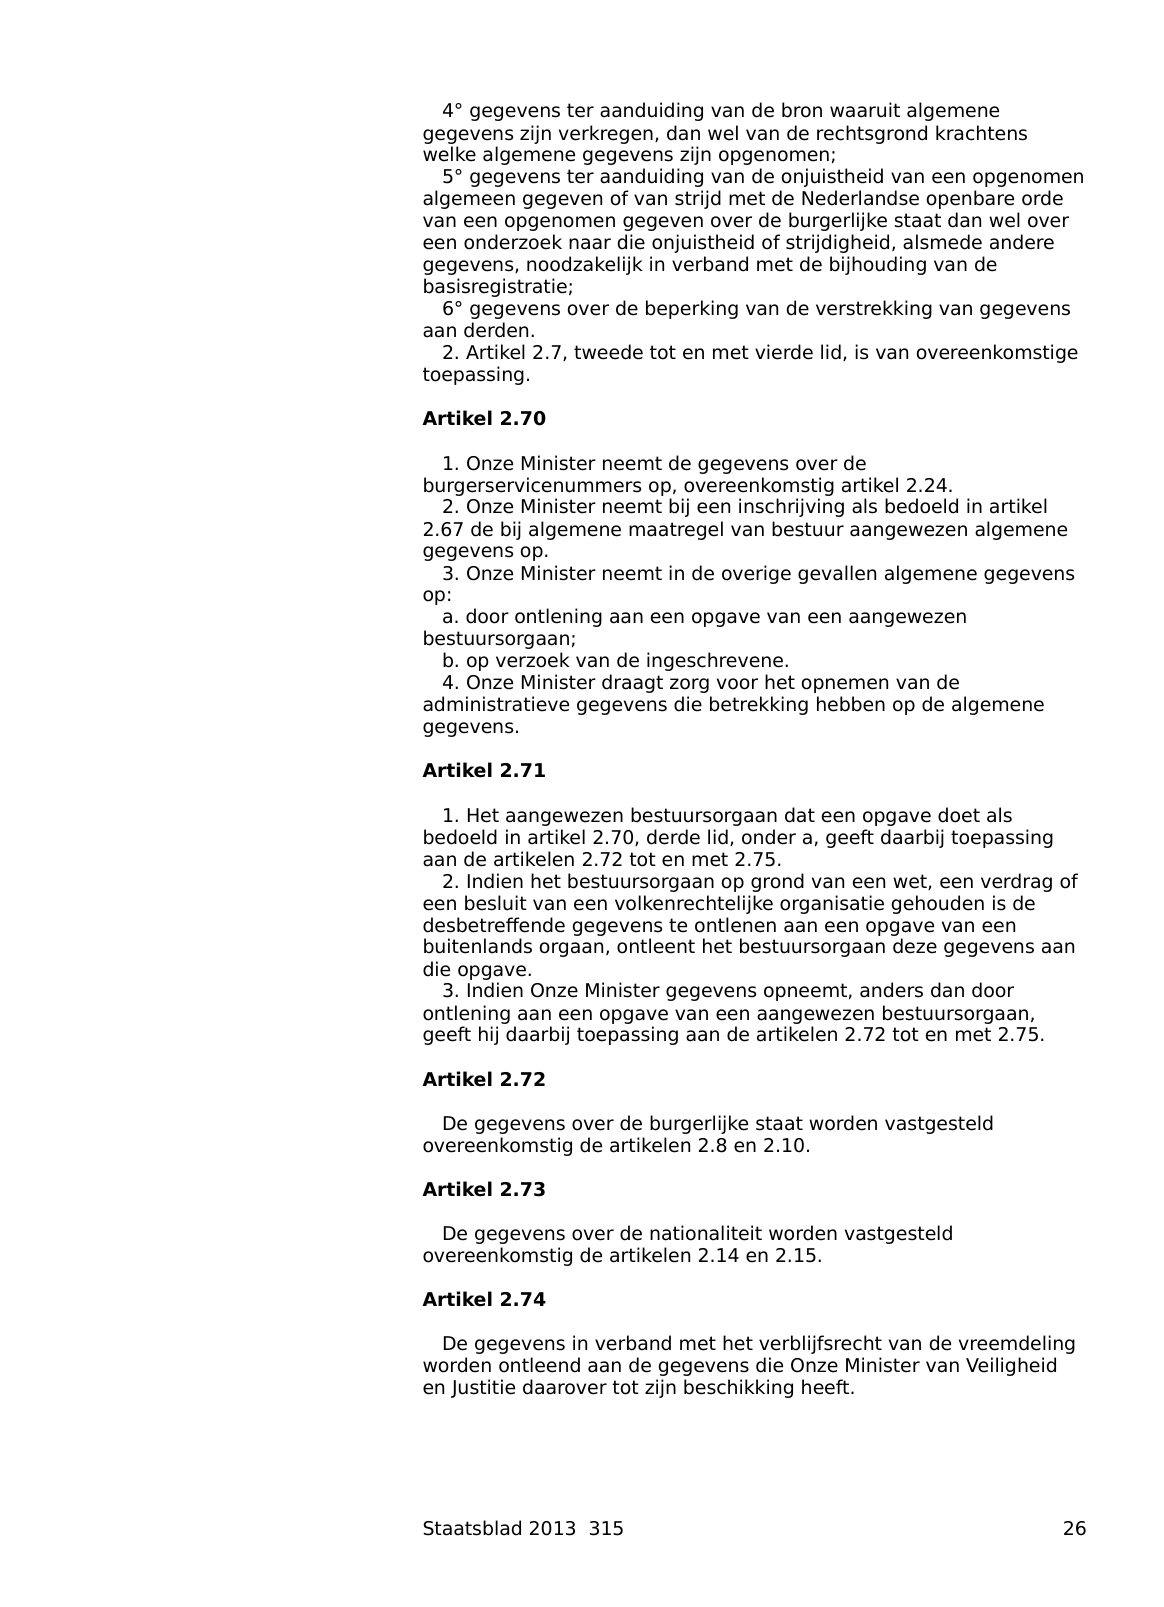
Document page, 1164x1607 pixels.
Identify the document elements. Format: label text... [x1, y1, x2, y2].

text 3. Indien Onze Minister gegevens opneemt, anders dan door ontlening aan een opgave van een aangewezen bestuursorgaan, geeft hij daarbij toepassing aan de artikelen 2.72 tot en met 2.75. [422, 980, 1087, 1046]
text 2. Artikel 2.7, tweede tot en met vierde lid, is van overeenkomstige toepassing. [422, 342, 1087, 386]
text 4. Onze Minister draagt zorg voor het opnemen van de administratieve gegevens die betrekking hebben op de algemene gegevens. [422, 672, 1087, 738]
text 2. Indien het bestuursorgaan op grond van een wet, een verdrag of een besluit van een volkenrechtelijke organisatie gehouden is de desbetreffende gegevens te ontlenen aan een opgave van een buitenlands orgaan, ontleent het bestuursorgaan deze gegevens aan die opgave. [422, 871, 1087, 980]
subtitle Artikel 2.73 [422, 1179, 1087, 1201]
text 1. Het aangewezen bestuursorgaan dat een opgave doet als bedoeld in artikel 2.70, derde lid, onder a, geeft daarbij toepassing aan de artikelen 2.72 tot en met 2.75. [422, 804, 1087, 871]
text De gegevens in verband met het verblijfsrecht van de vreemdeling worden ontleend aan de gegevens die Onze Minister van Veiligheid en Justitie daarover tot zijn beschikking heeft. [422, 1333, 1087, 1399]
text b. op verzoek van de ingeschrevene. [422, 650, 1087, 672]
text 6° gegevens over de beperking van de verstrekking van gegevens aan derden. [422, 298, 1087, 342]
text 1. Onze Minister neemt de gegevens over de burgerservicenummers op, overeenkomstig artikel 2.24. [422, 452, 1087, 496]
subtitle Artikel 2.74 [422, 1289, 1087, 1311]
text De gegevens over de nationaliteit worden vastgesteld overeenkomstig de artikelen 2.14 en 2.15. [422, 1223, 1087, 1267]
text 2. Onze Minister neemt bij een inschrijving als bedoeld in artikel 2.67 de bij algemene maatregel van bestuur aangewezen algemene gegevens op. [422, 496, 1087, 562]
text a. door ontlening aan een opgave van een aangewezen bestuursorgaan; [422, 606, 1087, 650]
text 4° gegevens ter aanduiding van de bron waaruit algemene gegevens zijn verkregen, dan wel van de rechtsgrond krachtens welke algemene gegevens zijn opgenomen; [422, 100, 1087, 166]
subtitle Artikel 2.71 [422, 760, 1087, 782]
text De gegevens over de burgerlijke staat worden vastgesteld overeenkomstig de artikelen 2.8 en 2.10. [422, 1113, 1087, 1157]
subtitle Artikel 2.70 [422, 408, 1087, 430]
text 3. Onze Minister neemt in de overige gevallen algemene gegevens op: [422, 562, 1087, 606]
text 5° gegevens ter aanduiding van de onjuistheid van een opgenomen algemeen gegeven of van strijd met de Nederlandse openbare orde van een opgenomen gegeven over de burgerlijke staat dan wel over een onderzoek naar die onjuistheid of strijdigheid, alsmede andere gegevens, noodzakelijk in verband met de bijhouding van de basisregistratie; [422, 166, 1087, 298]
subtitle Artikel 2.72 [422, 1068, 1087, 1091]
